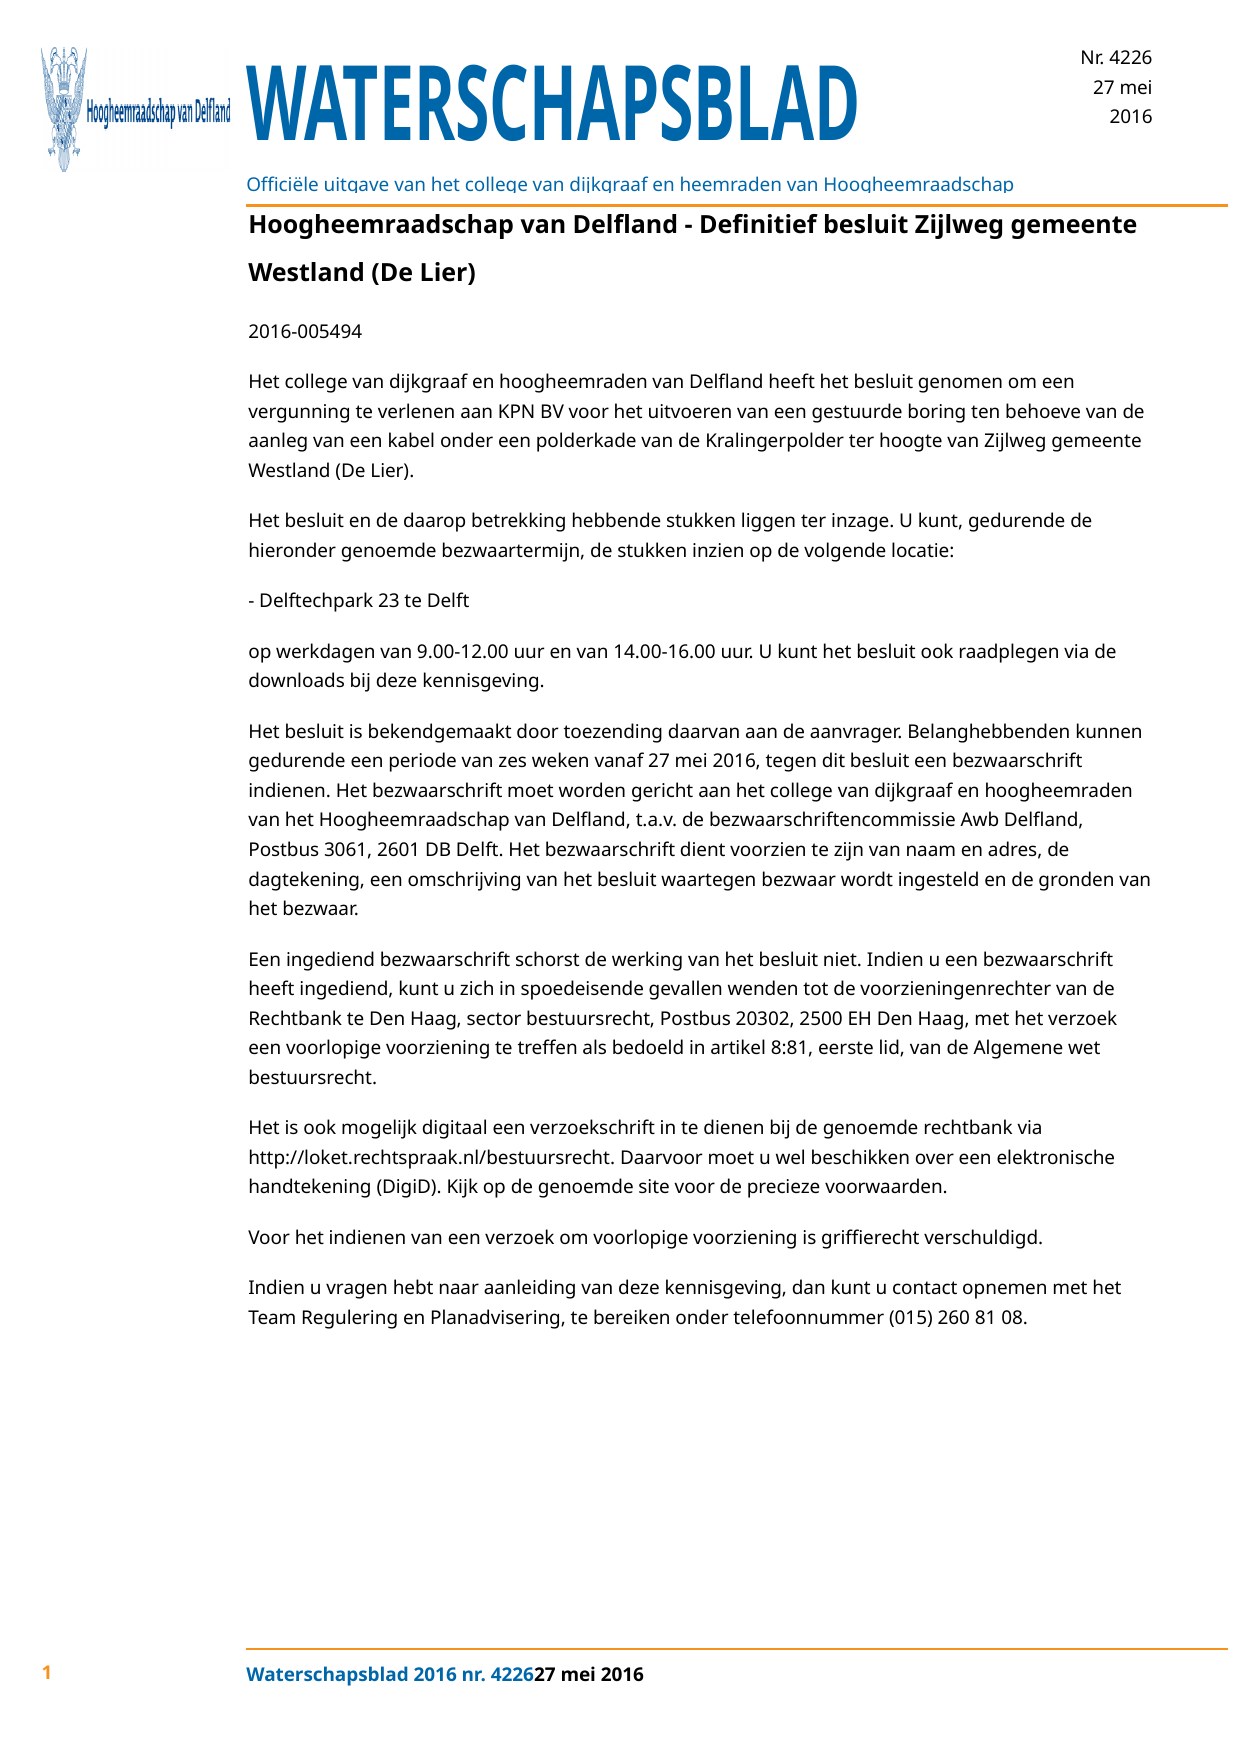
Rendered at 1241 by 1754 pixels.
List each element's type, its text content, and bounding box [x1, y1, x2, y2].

text - Delftechpark 23 te Delft [248, 587, 1152, 613]
text Het is ook mogelijk digitaal een verzoekschrift in te dienen bij de genoemde rechtbank via http://loket.rechtspraak.nl/bestuursrecht. Daarvoor moet u wel beschikken over een elektronische handtekening (DigiD). Kijk op de genoemde site voor de precieze voorwaarden. [248, 1114, 1152, 1199]
text op werkdagen van 9.00-12.00 uur en van 14.00-16.00 uur. U kunt het besluit ook raadplegen via de downloads bij deze kennisgeving. [248, 638, 1152, 693]
text Indien u vragen hebt naar aanleiding van deze kennisgeving, dan kunt u contact opnemen met het Team Regulering en Planadvisering, te bereiken onder telefoonnummer (015) 260 81 08. [248, 1274, 1152, 1330]
text Hoogheemraadschap van Delfland - Definitief besluit Zijlweg gemeente Westland (De Lier) [248, 207, 1152, 288]
text Het besluit en de daarop betrekking hebbende stukken liggen ter inzage. U kunt, gedurende de hieronder genoemde bezwaartermijn, de stukken inzien op de volgende locatie: [248, 507, 1152, 563]
text 2016-005494 [248, 318, 1152, 344]
picture [41, 47, 231, 172]
text Een ingediend bezwaarschrift schorst de werking van het besluit niet. Indien u een bezwaarschrift heeft ingediend, kunt u zich in spoedeisende gevallen wenden tot de voorzieningenrechter van de Rechtbank te Den Haag, sector bestuursrecht, Postbus 20302, 2500 EH Den Haag, met het verzoek een voorlopige voorziening te treffen als bedoeld in artikel 8:81, eerste lid, van de Algemene wet bestuursrecht. [248, 946, 1152, 1090]
text Het besluit is bekendgemaakt door toezending daarvan aan de aanvrager. Belanghebbenden kunnen gedurende een periode van zes weken vanaf 27 mei 2016, tegen dit besluit een bezwaarschrift indienen. Het bezwaarschrift moet worden gericht aan het college van dijkgraaf en hoogheemraden van het Hoogheemraadschap van Delfland, t.a.v. de bezwaarschriftencommissie Awb Delfland, Postbus 3061, 2601 DB Delft. Het bezwaarschrift dient voorzien te zijn van naam en adres, de dagtekening, een omschrijving van het besluit waartegen bezwaar wordt ingesteld en de gronden van het bezwaar. [248, 718, 1152, 921]
text Voor het indienen van een verzoek om voorlopige voorziening is griffierecht verschuldigd. [248, 1224, 1152, 1250]
text Het college van dijkgraaf en hoogheemraden van Delfland heeft het besluit genomen om een vergunning te verlenen aan KPN BV voor het uitvoeren van een gestuurde boring ten behoeve van de aanleg van een kabel onder een polderkade van de Kralingerpolder ter hoogte van Zijlweg gemeente Westland (De Lier). [248, 368, 1152, 483]
